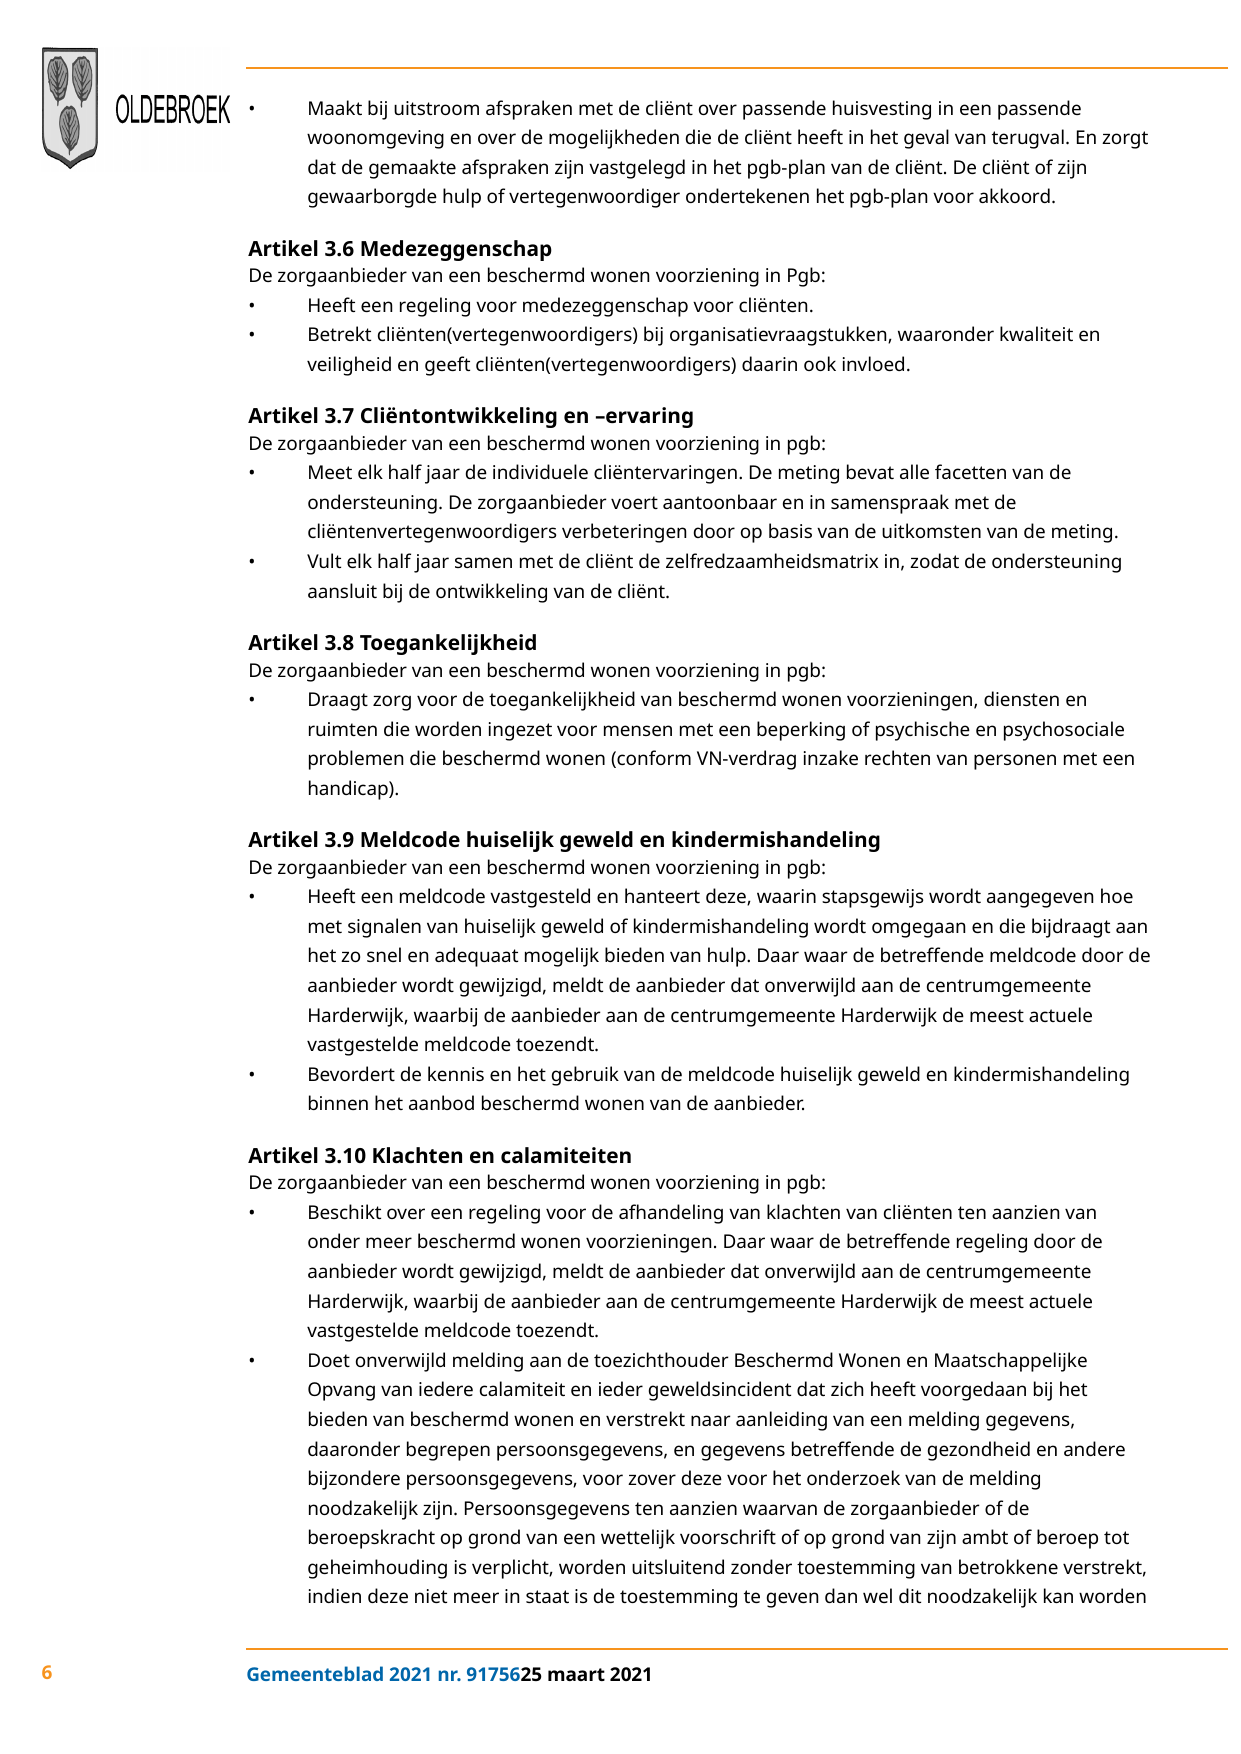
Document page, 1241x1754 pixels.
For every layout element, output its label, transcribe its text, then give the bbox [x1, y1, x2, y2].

text De zorgaanbieder van een beschermd wonen voorziening in Pgb: [248, 262, 1152, 288]
list Meet elk half jaar de individuele cliëntervaringen. De meting bevat alle facetten van de ondersteuning. De zorgaanbieder voert aantoonbaar en in samenspraak met de cliëntenvertegenwoordigers verbeteringen door op basis van de uitkomsten van de meting. [248, 459, 1152, 544]
list Maakt bij uitstroom afspraken met de cliënt over passende huisvesting in een passende woonomgeving en over de mogelijkheden die de cliënt heeft in het geval van terugval. En zorgt dat de gemaakte afspraken zijn vastgelegd in het pgb-plan van de cliënt. De cliënt of zijn gewaarborgde hulp of vertegenwoordiger ondertekenen het pgb-plan voor akkoord. [248, 95, 1152, 209]
text De zorgaanbieder van een beschermd wonen voorziening in pgb: [248, 1169, 1152, 1195]
list Beschikt over een regeling voor de afhandeling van klachten van cliënten ten aanzien van onder meer beschermd wonen voorzieningen. Daar waar de betreffende regeling door de aanbieder wordt gewijzigd, meldt de aanbieder dat onverwijld aan de centrumgemeente Harderwijk, waarbij de aanbieder aan de centrumgemeente Harderwijk de meest actuele vastgestelde meldcode toezendt. [248, 1199, 1152, 1343]
list Heeft een regeling voor medezeggenschap voor cliënten. [248, 292, 1152, 318]
text Artikel 3.8 Toegankelijkheid [248, 628, 1152, 657]
list Heeft een meldcode vastgesteld en hanteert deze, waarin stapsgewijs wordt aangegeven hoe met signalen van huiselijk geweld of kindermishandeling wordt omgegaan en die bijdraagt aan het zo snel en adequaat mogelijk bieden van hulp. Daar waar de betreffende meldcode door de aanbieder wordt gewijzigd, meldt de aanbieder dat onverwijld aan de centrumgemeente Harderwijk, waarbij de aanbieder aan de centrumgemeente Harderwijk de meest actuele vastgestelde meldcode toezendt. [248, 883, 1152, 1057]
list Vult elk half jaar samen met de cliënt de zelfredzaamheidsmatrix in, zodat de ondersteuning aansluit bij de ontwikkeling van de cliënt. [248, 548, 1152, 604]
text De zorgaanbieder van een beschermd wonen voorziening in pgb: [248, 430, 1152, 456]
list Betrekt cliënten(vertegenwoordigers) bij organisatievraagstukken, waaronder kwaliteit en veiligheid en geeft cliënten(vertegenwoordigers) daarin ook invloed. [248, 322, 1152, 377]
text De zorgaanbieder van een beschermd wonen voorziening in pgb: [248, 854, 1152, 880]
list Doet onverwijld melding aan de toezichthouder Beschermd Wonen en Maatschappelijke Opvang van iedere calamiteit en ieder geweldsincident dat zich heeft voorgedaan bij het bieden van beschermd wonen en verstrekt naar aanleiding van een melding gegevens, daaronder begrepen persoonsgegevens, en gegevens betreffende de gezondheid en andere bijzondere persoonsgegevens, voor zover deze voor het onderzoek van de melding noodzakelijk zijn. Persoonsgegevens ten aanzien waarvan de zorgaanbieder of de beroepskracht op grond van een wettelijk voorschrift of op grond van zijn ambt of beroep tot geheimhouding is verplicht, worden uitsluitend zonder toestemming van betrokkene verstrekt, indien deze niet meer in staat is de toestemming te geven dan wel dit noodzakelijk kan worden [248, 1347, 1152, 1609]
text Artikel 3.10 Klachten en calamiteiten [248, 1141, 1152, 1169]
text Artikel 3.7 Cliëntontwikkeling en –ervaring [248, 402, 1152, 430]
text Artikel 3.9 Meldcode huiselijk geweld en kindermishandeling [248, 826, 1152, 854]
list Draagt zorg voor de toegankelijkheid van beschermd wonen voorzieningen, diensten en ruimten die worden ingezet voor mensen met een beperking of psychische en psychosociale problemen die beschermd wonen (conform VN-verdrag inzake rechten van personen met een handicap). [248, 686, 1152, 801]
text De zorgaanbieder van een beschermd wonen voorziening in pgb: [248, 657, 1152, 682]
list Bevordert de kennis en het gebruik van de meldcode huiselijk geweld en kindermishandeling binnen het aanbod beschermd wonen van de aanbieder. [248, 1061, 1152, 1116]
text Artikel 3.6 Medezeggenschap [248, 234, 1152, 262]
picture [41, 47, 231, 172]
